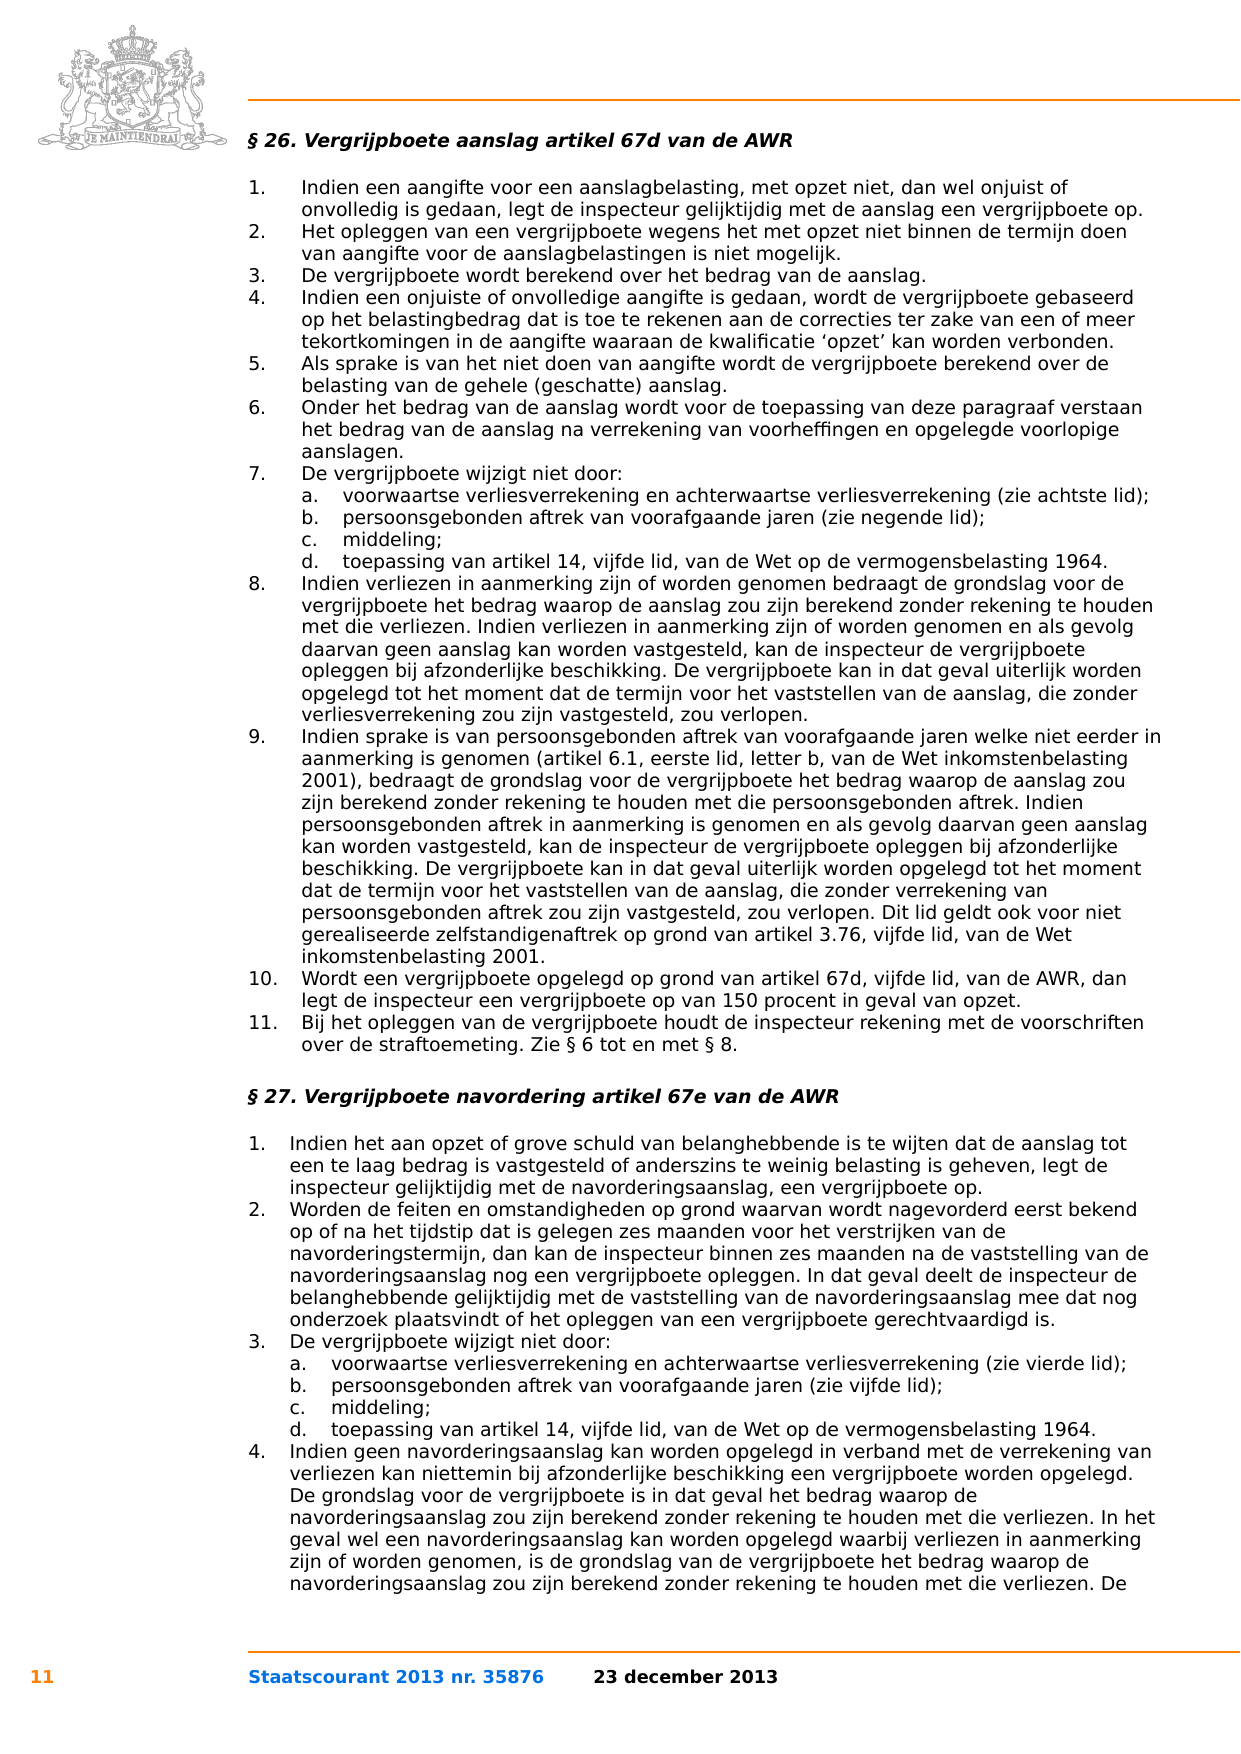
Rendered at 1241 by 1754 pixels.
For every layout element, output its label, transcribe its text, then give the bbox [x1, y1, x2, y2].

text 8. Indien verliezen in aanmerking zijn of worden genomen bedraagt de grondslag voor de vergrijpboete het bedrag waarop de aanslag zou zijn berekend zonder rekening te houden met die verliezen. Indien verliezen in aanmerking zijn of worden genomen en als gevolg daarvan geen aanslag kan worden vastgesteld, kan de inspecteur de vergrijpboete opleggen bij afzonderlijke beschikking. De vergrijpboete kan in dat geval uiterlijk worden opgelegd tot het moment dat de termijn voor het vaststellen van de aanslag, die zonder verliesverrekening zou zijn vastgesteld, zou verlopen. [248, 572, 1163, 726]
text 4. Indien geen navorderingsaanslag kan worden opgelegd in verband met de verrekening van verliezen kan niettemin bij afzonderlijke beschikking een vergrijpboete worden opgelegd. De grondslag voor de vergrijpboete is in dat geval het bedrag waarop de navorderingsaanslag zou zijn berekend zonder rekening te houden met die verliezen. In het geval wel een navorderingsaanslag kan worden opgelegd waarbij verliezen in aanmerking zijn of worden genomen, is de grondslag van de vergrijpboete het bedrag waarop de navorderingsaanslag zou zijn berekend zonder rekening te houden met die verliezen. De [248, 1441, 1163, 1594]
text d. toepassing van artikel 14, vijfde lid, van de Wet op de vermogensbelasting 1964. [289, 1419, 1163, 1441]
text 11. Bij het opleggen van de vergrijpboete houdt de inspecteur rekening met de voorschriften over de straftoemeting. Zie § 6 tot en met § 8. [248, 1012, 1163, 1056]
text 9. Indien sprake is van persoonsgebonden aftrek van voorafgaande jaren welke niet eerder in aanmerking is genomen (artikel 6.1, eerste lid, letter b, van de Wet inkomstenbelasting 2001), bedraagt de grondslag voor de vergrijpboete het bedrag waarop de aanslag zou zijn berekend zonder rekening te houden met die persoonsgebonden aftrek. Indien persoonsgebonden aftrek in aanmerking is genomen en als gevolg daarvan geen aanslag kan worden vastgesteld, kan de inspecteur de vergrijpboete opleggen bij afzonderlijke beschikking. De vergrijpboete kan in dat geval uiterlijk worden opgelegd tot het moment dat de termijn voor het vaststellen van de aanslag, die zonder verrekening van persoonsgebonden aftrek zou zijn vastgesteld, zou verlopen. Dit lid geldt ook voor niet gerealiseerde zelfstandigenaftrek op grond van artikel 3.76, vijfde lid, van de Wet inkomstenbelasting 2001. [248, 726, 1163, 968]
text 2. Worden de feiten en omstandigheden op grond waarvan wordt nagevorderd eerst bekend op of na het tijdstip dat is gelegen zes maanden voor het verstrijken van de navorderingstermijn, dan kan de inspecteur binnen zes maanden na de vaststelling van de navorderingsaanslag nog een vergrijpboete opleggen. In dat geval deelt de inspecteur de belanghebbende gelijktijdig met de vaststelling van de navorderingsaanslag mee dat nog onderzoek plaatsvindt of het opleggen van een vergrijpboete gerechtvaardigd is. [248, 1199, 1163, 1331]
text a. voorwaartse verliesverrekening en achterwaartse verliesverrekening (zie vierde lid); [289, 1353, 1163, 1375]
text 1. Indien het aan opzet of grove schuld van belanghebbende is te wijten dat de aanslag tot een te laag bedrag is vastgesteld of anderszins te weinig belasting is geheven, legt de inspecteur gelijktijdig met de navorderingsaanslag, een vergrijpboete op. [248, 1133, 1163, 1199]
text 6. Onder het bedrag van de aanslag wordt voor de toepassing van deze paragraaf verstaan het bedrag van de aanslag na verrekening van voorheffingen en opgelegde voorlopige aanslagen. [248, 397, 1163, 463]
text c. middeling; [301, 528, 1163, 551]
text 3. De vergrijpboete wordt berekend over het bedrag van de aanslag. [248, 265, 1163, 287]
text b. persoonsgebonden aftrek van voorafgaande jaren (zie negende lid); [301, 507, 1163, 528]
text a. voorwaartse verliesverrekening en achterwaartse verliesverrekening (zie achtste lid); [301, 484, 1163, 507]
text d. toepassing van artikel 14, vijfde lid, van de Wet op de vermogensbelasting 1964. [301, 551, 1163, 572]
text 5. Als sprake is van het niet doen van aangifte wordt de vergrijpboete berekend over de belasting van de gehele (geschatte) aanslag. [248, 353, 1163, 397]
text c. middeling; [289, 1397, 1163, 1419]
text 3. De vergrijpboete wijzigt niet door: [248, 1331, 1163, 1353]
subtitle § 26. Vergrijpboete aanslag artikel 67d van de AWR [248, 130, 1163, 152]
text b. persoonsgebonden aftrek van voorafgaande jaren (zie vijfde lid); [289, 1375, 1163, 1397]
text 7. De vergrijpboete wijzigt niet door: [248, 463, 1163, 484]
text 2. Het opleggen van een vergrijpboete wegens het met opzet niet binnen de termijn doen van aangifte voor de aanslagbelastingen is niet mogelijk. [248, 221, 1163, 265]
picture [38, 25, 227, 150]
subtitle § 27. Vergrijpboete navordering artikel 67e van de AWR [248, 1086, 1163, 1108]
text 4. Indien een onjuiste of onvolledige aangifte is gedaan, wordt de vergrijpboete gebaseerd op het belastingbedrag dat is toe te rekenen aan de correcties ter zake van een of meer tekortkomingen in de aangifte waaraan de kwalificatie ‘opzet’ kan worden verbonden. [248, 287, 1163, 353]
text 10. Wordt een vergrijpboete opgelegd op grond van artikel 67d, vijfde lid, van de AWR, dan legt de inspecteur een vergrijpboete op van 150 procent in geval van opzet. [248, 968, 1163, 1012]
text 1. Indien een aangifte voor een aanslagbelasting, met opzet niet, dan wel onjuist of onvolledig is gedaan, legt de inspecteur gelijktijdig met de aanslag een vergrijpboete op. [248, 177, 1163, 221]
